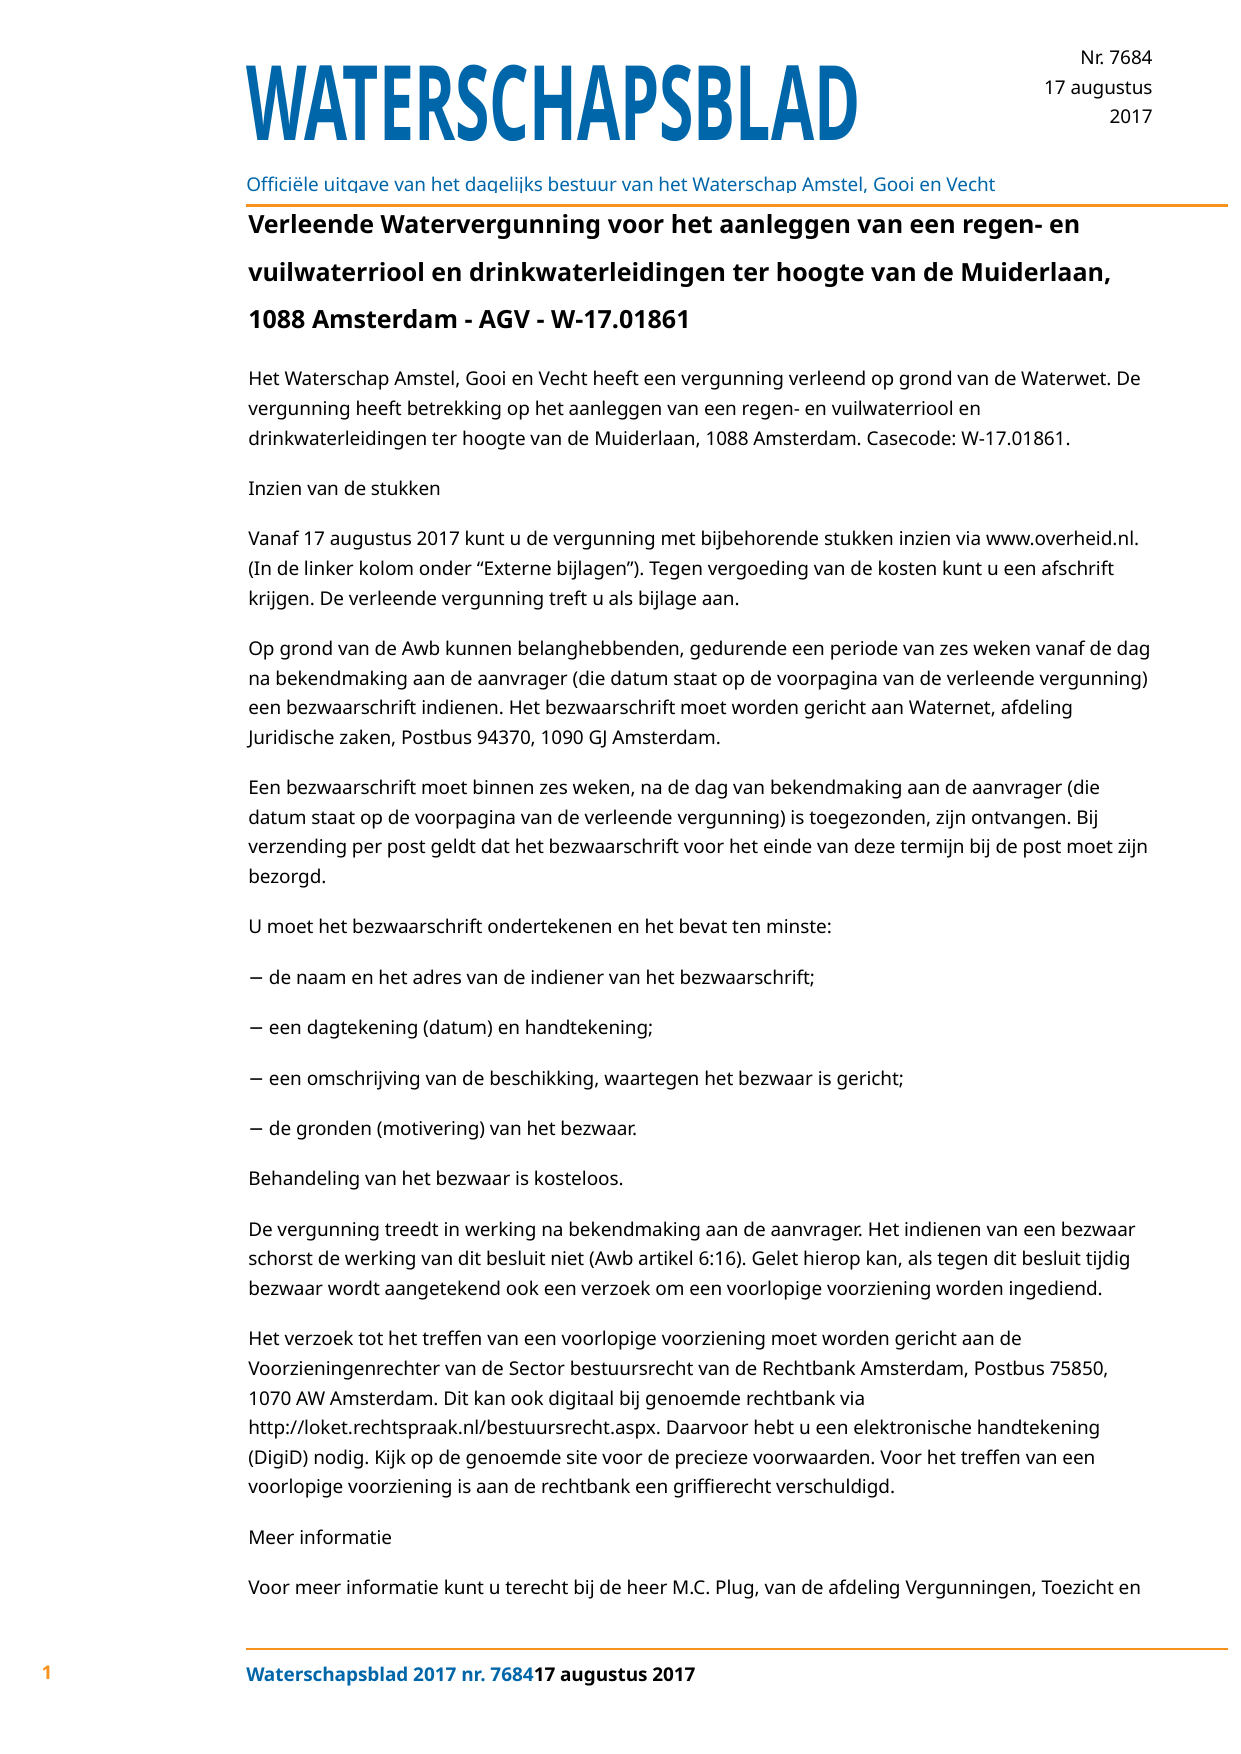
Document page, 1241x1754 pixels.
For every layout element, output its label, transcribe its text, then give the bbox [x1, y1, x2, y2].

text Het verzoek tot het treffen van een voorlopige voorziening moet worden gericht aan de Voorzieningenrechter van de Sector bestuursrecht van de Rechtbank Amsterdam, Postbus 75850, 1070 AW Amsterdam. Dit kan ook digitaal bij genoemde rechtbank via http://loket.rechtspraak.nl/bestuursrecht.aspx. Daarvoor hebt u een elektronische handtekening (DigiD) nodig. Kijk op de genoemde site voor de precieze voorwaarden. Voor het treffen van een voorlopige voorziening is aan de rechtbank een griffierecht verschuldigd. [248, 1326, 1152, 1499]
text Het Waterschap Amstel, Gooi en Vecht heeft een vergunning verleend op grond van de Waterwet. De vergunning heeft betrekking op het aanleggen van een regen- en vuilwaterriool en drinkwaterleidingen ter hoogte van de Muiderlaan, 1088 Amsterdam. Casecode: W-17.01861. [248, 366, 1152, 450]
text Vanaf 17 augustus 2017 kunt u de vergunning met bijbehorende stukken inzien via www.overheid.nl. (In de linker kolom onder “Externe bijlagen”). Tegen vergoeding van de kosten kunt u een afschrift krijgen. De verleende vergunning treft u als bijlage aan. [248, 526, 1152, 610]
text Verleende Watervergunning voor het aanleggen van een regen- en vuilwaterriool en drinkwaterleidingen ter hoogte van de Muiderlaan, 1088 Amsterdam - AGV - W-17.01861 [248, 207, 1152, 336]
text Behandeling van het bezwaar is kosteloos. [248, 1166, 1152, 1191]
text Meer informatie [248, 1524, 1152, 1549]
text − de naam en het adres van de indiener van het bezwaarschrift; [248, 964, 1152, 989]
text − een dagtekening (datum) en handtekening; [248, 1014, 1152, 1040]
text De vergunning treedt in werking na bekendmaking aan de aanvrager. Het indienen van een bezwaar schorst de werking van dit besluit niet (Awb artikel 6:16). Gelet hierop kan, als tegen dit besluit tijdig bezwaar wordt aangetekend ook een verzoek om een voorlopige voorziening worden ingediend. [248, 1216, 1152, 1301]
text Voor meer informatie kunt u terecht bij de heer M.C. Plug, van de afdeling Vergunningen, Toezicht en [248, 1574, 1152, 1600]
text Op grond van de Awb kunnen belanghebbenden, gedurende een periode van zes weken vanaf de dag na bekendmaking aan de aanvrager (die datum staat op de voorpagina van de verleende vergunning) een bezwaarschrift indienen. Het bezwaarschrift moet worden gericht aan Waternet, afdeling Juridische zaken, Postbus 94370, 1090 GJ Amsterdam. [248, 635, 1152, 749]
text U moet het bezwaarschrift ondertekenen en het bevat ten minste: [248, 913, 1152, 939]
picture [41, 47, 231, 172]
text − een omschrijving van de beschikking, waartegen het bezwaar is gericht; [248, 1065, 1152, 1090]
text Inzien van de stukken [248, 475, 1152, 501]
text Een bezwaarschrift moet binnen zes weken, na de dag van bekendmaking aan de aanvrager (die datum staat op de voorpagina van de verleende vergunning) is toegezonden, zijn ontvangen. Bij verzending per post geldt dat het bezwaarschrift voor het einde van deze termijn bij de post moet zijn bezorgd. [248, 774, 1152, 889]
text − de gronden (motivering) van het bezwaar. [248, 1115, 1152, 1141]
